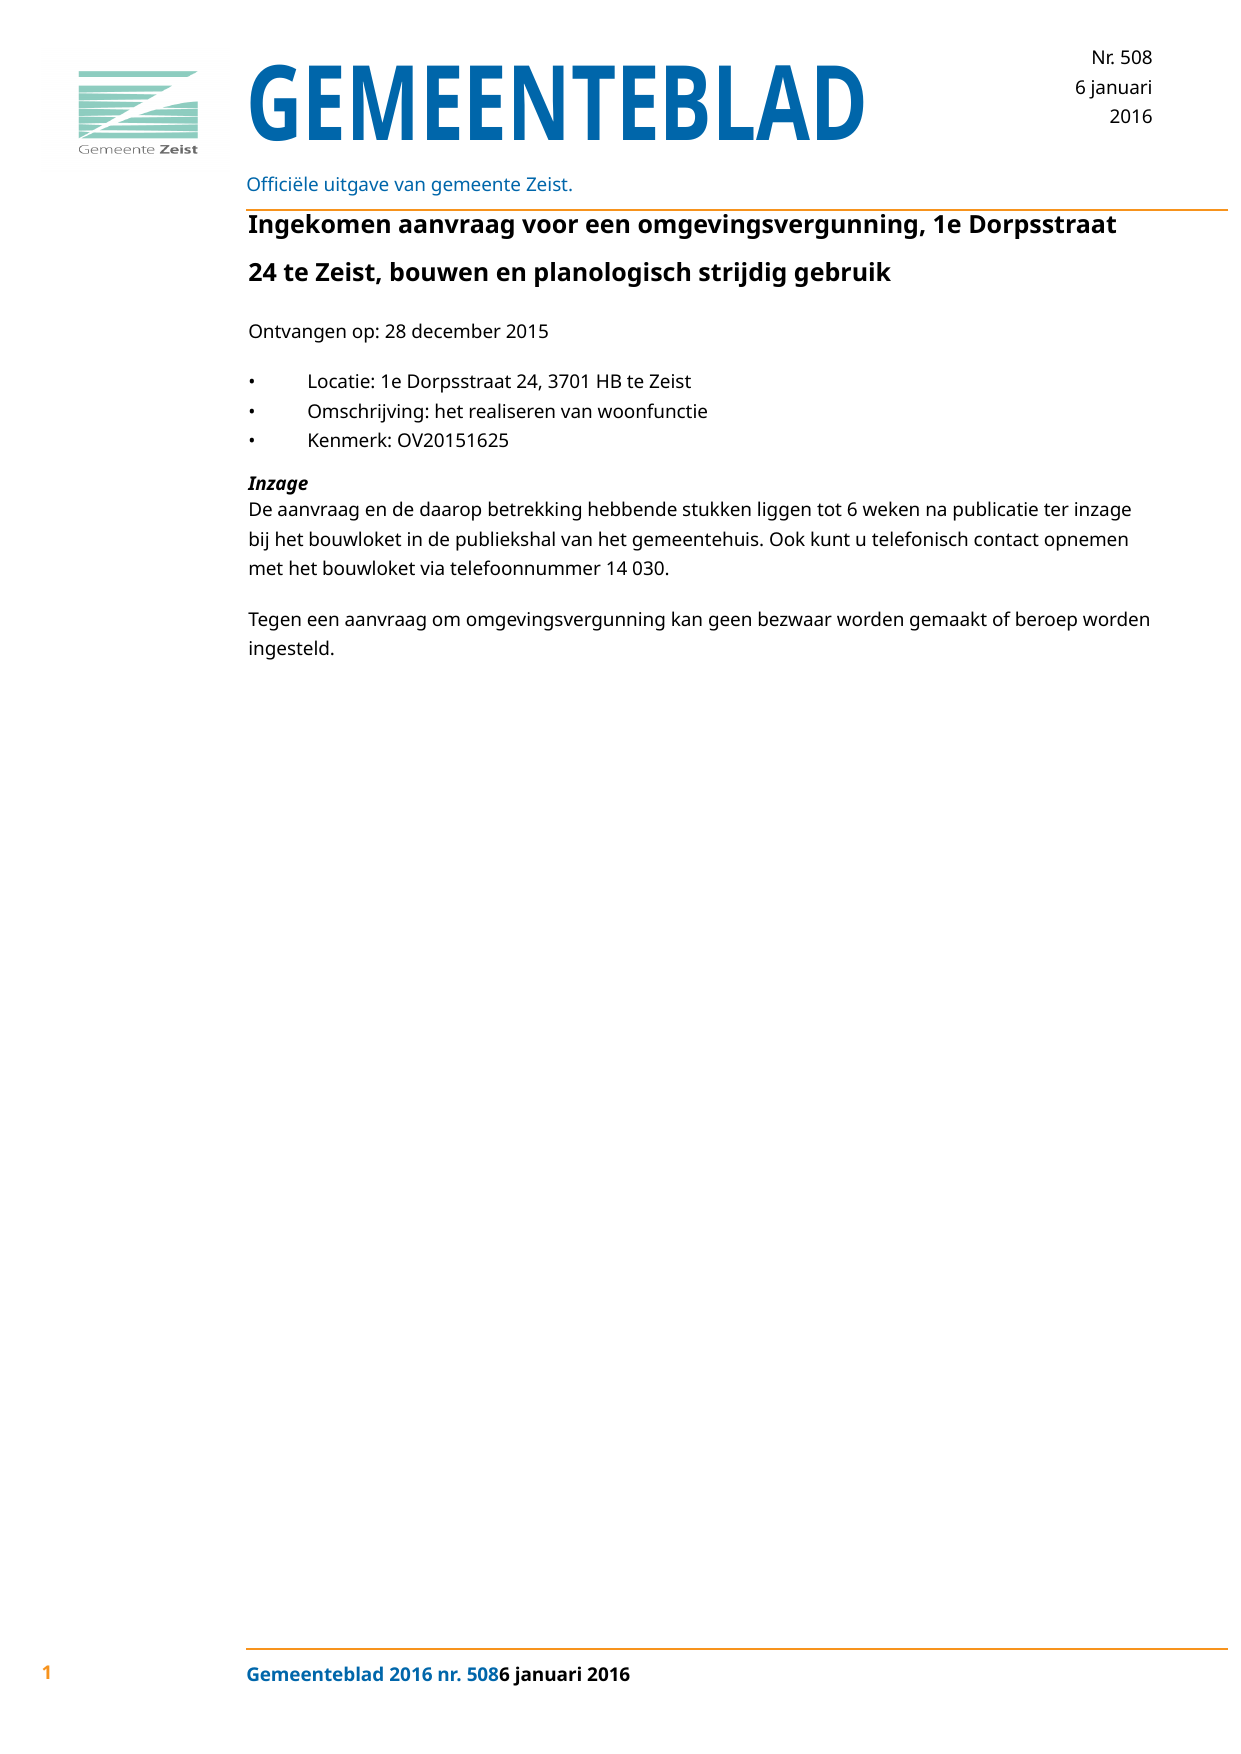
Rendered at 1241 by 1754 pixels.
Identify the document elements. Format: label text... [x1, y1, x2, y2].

text Inzage [248, 471, 1152, 496]
text Ingekomen aanvraag voor een omgevingsvergunning, 1e Dorpsstraat 24 te Zeist, bouwen en planologisch strijdig gebruik [248, 211, 1152, 288]
text Tegen een aanvraag om omgevingsvergunning kan geen bezwaar worden gemaakt of beroep worden ingesteld. [248, 606, 1152, 661]
text De aanvraag en de daarop betrekking hebbende stukken liggen tot 6 weken na publicatie ter inzage bij het bouwloket in de publiekshal van het gemeentehuis. Ook kunt u telefonisch contact opnemen met het bouwloket via telefoonnummer 14 030. [248, 496, 1152, 581]
picture [41, 47, 231, 172]
list Kenmerk: OV20151625 [248, 427, 1152, 453]
text Ontvangen op: 28 december 2015 [248, 318, 1152, 344]
list Locatie: 1e Dorpsstraat 24, 3701 HB te Zeist [248, 368, 1152, 394]
list Omschrijving: het realiseren van woonfunctie [248, 398, 1152, 424]
